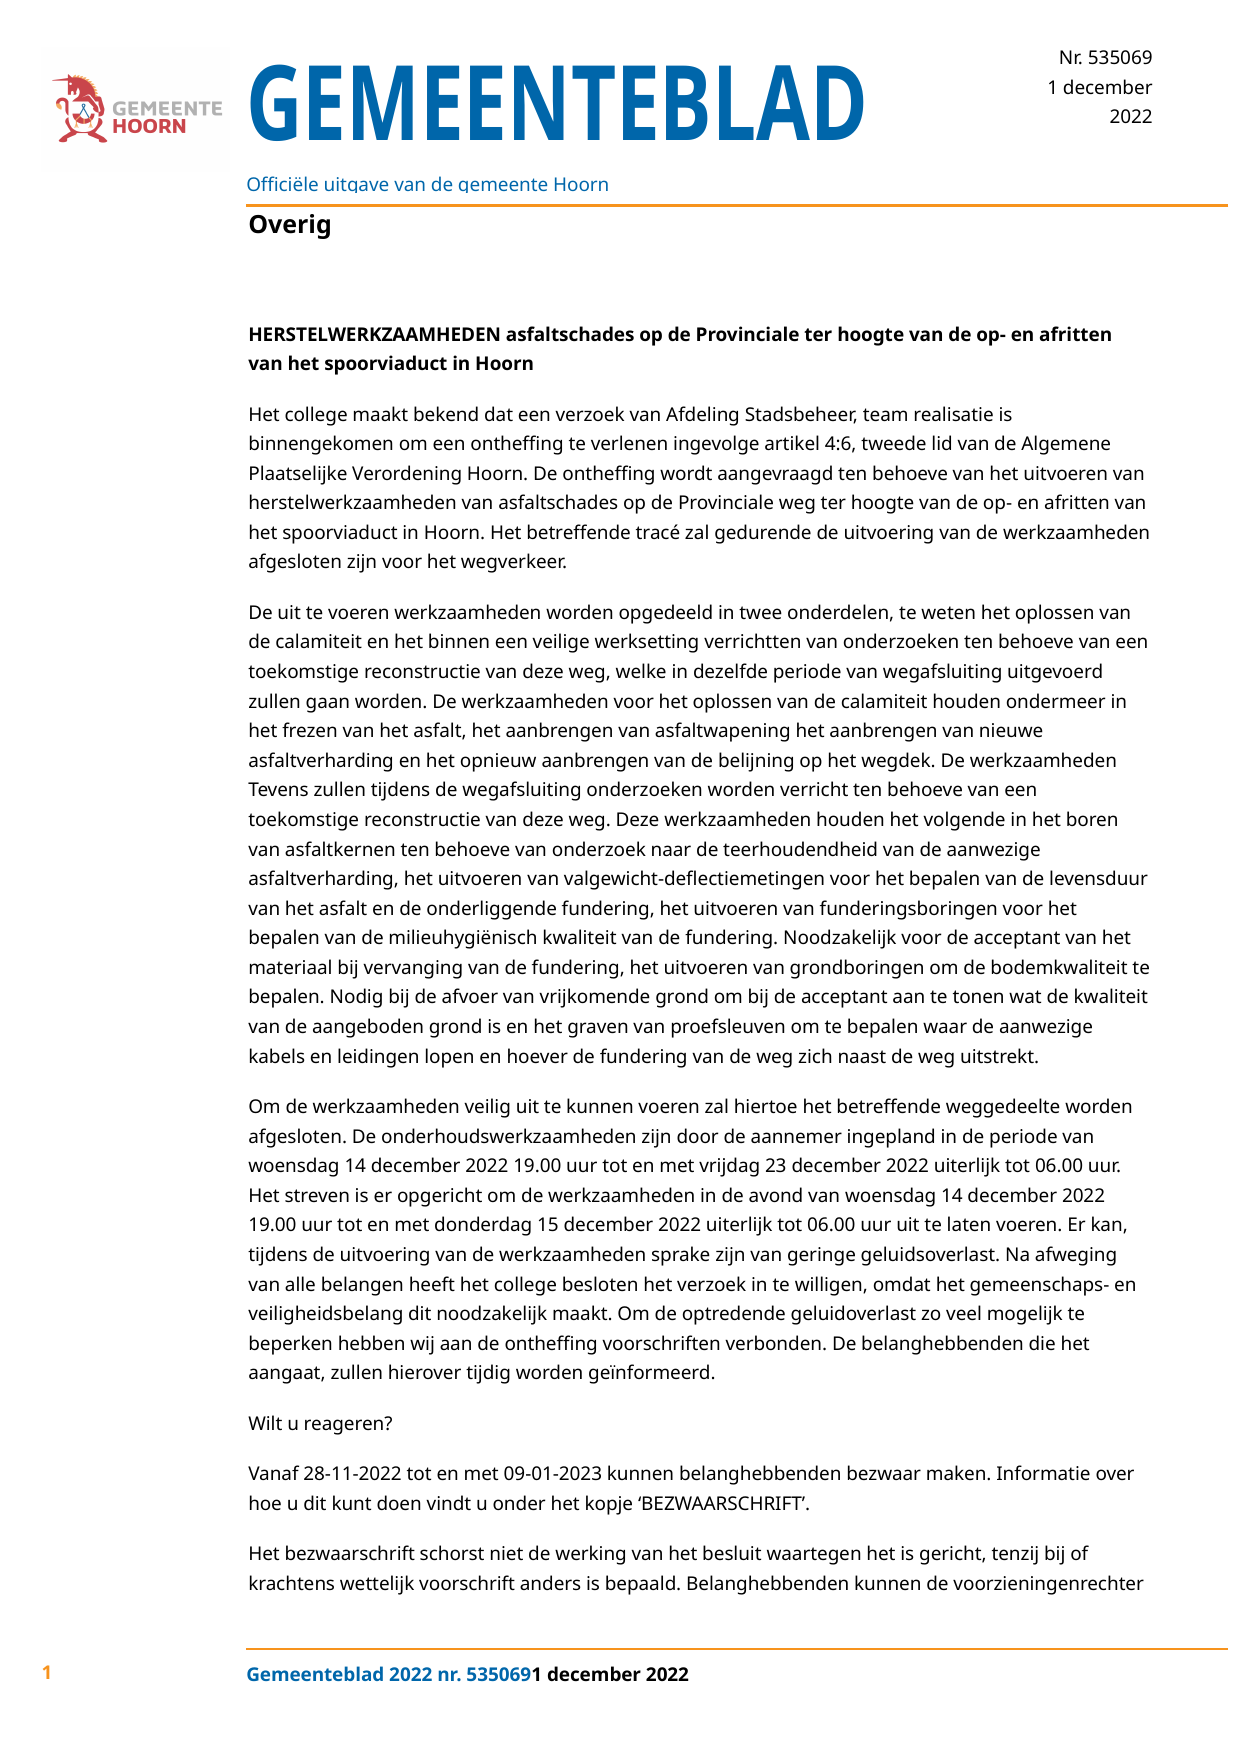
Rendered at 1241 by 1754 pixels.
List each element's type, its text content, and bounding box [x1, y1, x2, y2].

picture [41, 47, 231, 172]
text Het bezwaarschrift schorst niet de werking van het besluit waartegen het is gericht, tenzij bij of krachtens wettelijk voorschrift anders is bepaald. Belanghebbenden kunnen de voorzieningenrechter [248, 1540, 1152, 1596]
text De uit te voeren werkzaamheden worden opgedeeld in twee onderdelen, te weten het oplossen van de calamiteit en het binnen een veilige werksetting verrichtten van onderzoeken ten behoeve van een toekomstige reconstructie van deze weg, welke in dezelfde periode van wegafsluiting uitgevoerd zullen gaan worden. De werkzaamheden voor het oplossen van de calamiteit houden ondermeer in het frezen van het asfalt, het aanbrengen van asfaltwapening het aanbrengen van nieuwe asfaltverharding en het opnieuw aanbrengen van de belijning op het wegdek. De werkzaamheden Tevens zullen tijdens de wegafsluiting onderzoeken worden verricht ten behoeve van een toekomstige reconstructie van deze weg. Deze werkzaamheden houden het volgende in het boren van asfaltkernen ten behoeve van onderzoek naar de teerhoudendheid van de aanwezige asfaltverharding, het uitvoeren van valgewicht-deflectiemetingen voor het bepalen van de levensduur van het asfalt en de onderliggende fundering, het uitvoeren van funderingsboringen voor het bepalen van de milieuhygiënisch kwaliteit van de fundering. Noodzakelijk voor de acceptant van het materiaal bij vervanging van de fundering, het uitvoeren van grondboringen om de bodemkwaliteit te bepalen. Nodig bij de afvoer van vrijkomende grond om bij de acceptant aan te tonen wat de kwaliteit van de aangeboden grond is en het graven van proefsleuven om te bepalen waar de aanwezige kabels en leidingen lopen en hoever de fundering van de weg zich naast de weg uitstrekt. [248, 599, 1152, 1068]
text Vanaf 28-11-2022 tot en met 09-01-2023 kunnen belanghebbenden bezwaar maken. Informatie over hoe u dit kunt doen vindt u onder het kopje ‘BEZWAARSCHRIFT’. [248, 1460, 1152, 1516]
text Wilt u reageren? [248, 1410, 1152, 1436]
text Overig [248, 207, 1152, 241]
text Om de werkzaamheden veilig uit te kunnen voeren zal hiertoe het betreffende weggedeelte worden afgesloten. De onderhoudswerkzaamheden zijn door de aannemer ingepland in de periode van woensdag 14 december 2022 19.00 uur tot en met vrijdag 23 december 2022 uiterlijk tot 06.00 uur. Het streven is er opgericht om de werkzaamheden in de avond van woensdag 14 december 2022 19.00 uur tot en met donderdag 15 december 2022 uiterlijk tot 06.00 uur uit te laten voeren. Er kan, tijdens de uitvoering van de werkzaamheden sprake zijn van geringe geluidsoverlast. Na afweging van alle belangen heeft het college besloten het verzoek in te willigen, omdat het gemeenschaps- en veiligheidsbelang dit noodzakelijk maakt. Om de optredende geluidoverlast zo veel mogelijk te beperken hebben wij aan de ontheffing voorschriften verbonden. De belanghebbenden die het aangaat, zullen hierover tijdig worden geïnformeerd. [248, 1093, 1152, 1385]
text HERSTELWERKZAAMHEDEN asfaltschades op de Provinciale ter hoogte van de op- en afritten van het spoorviaduct in Hoorn [248, 321, 1152, 376]
text Het college maakt bekend dat een verzoek van Afdeling Stadsbeheer, team realisatie is binnengekomen om een ontheffing te verlenen ingevolge artikel 4:6, tweede lid van de Algemene Plaatselijke Verordening Hoorn. De ontheffing wordt aangevraagd ten behoeve van het uitvoeren van herstelwerkzaamheden van asfaltschades op de Provinciale weg ter hoogte van de op- en afritten van het spoorviaduct in Hoorn. Het betreffende tracé zal gedurende de uitvoering van de werkzaamheden afgesloten zijn voor het wegverkeer. [248, 401, 1152, 574]
